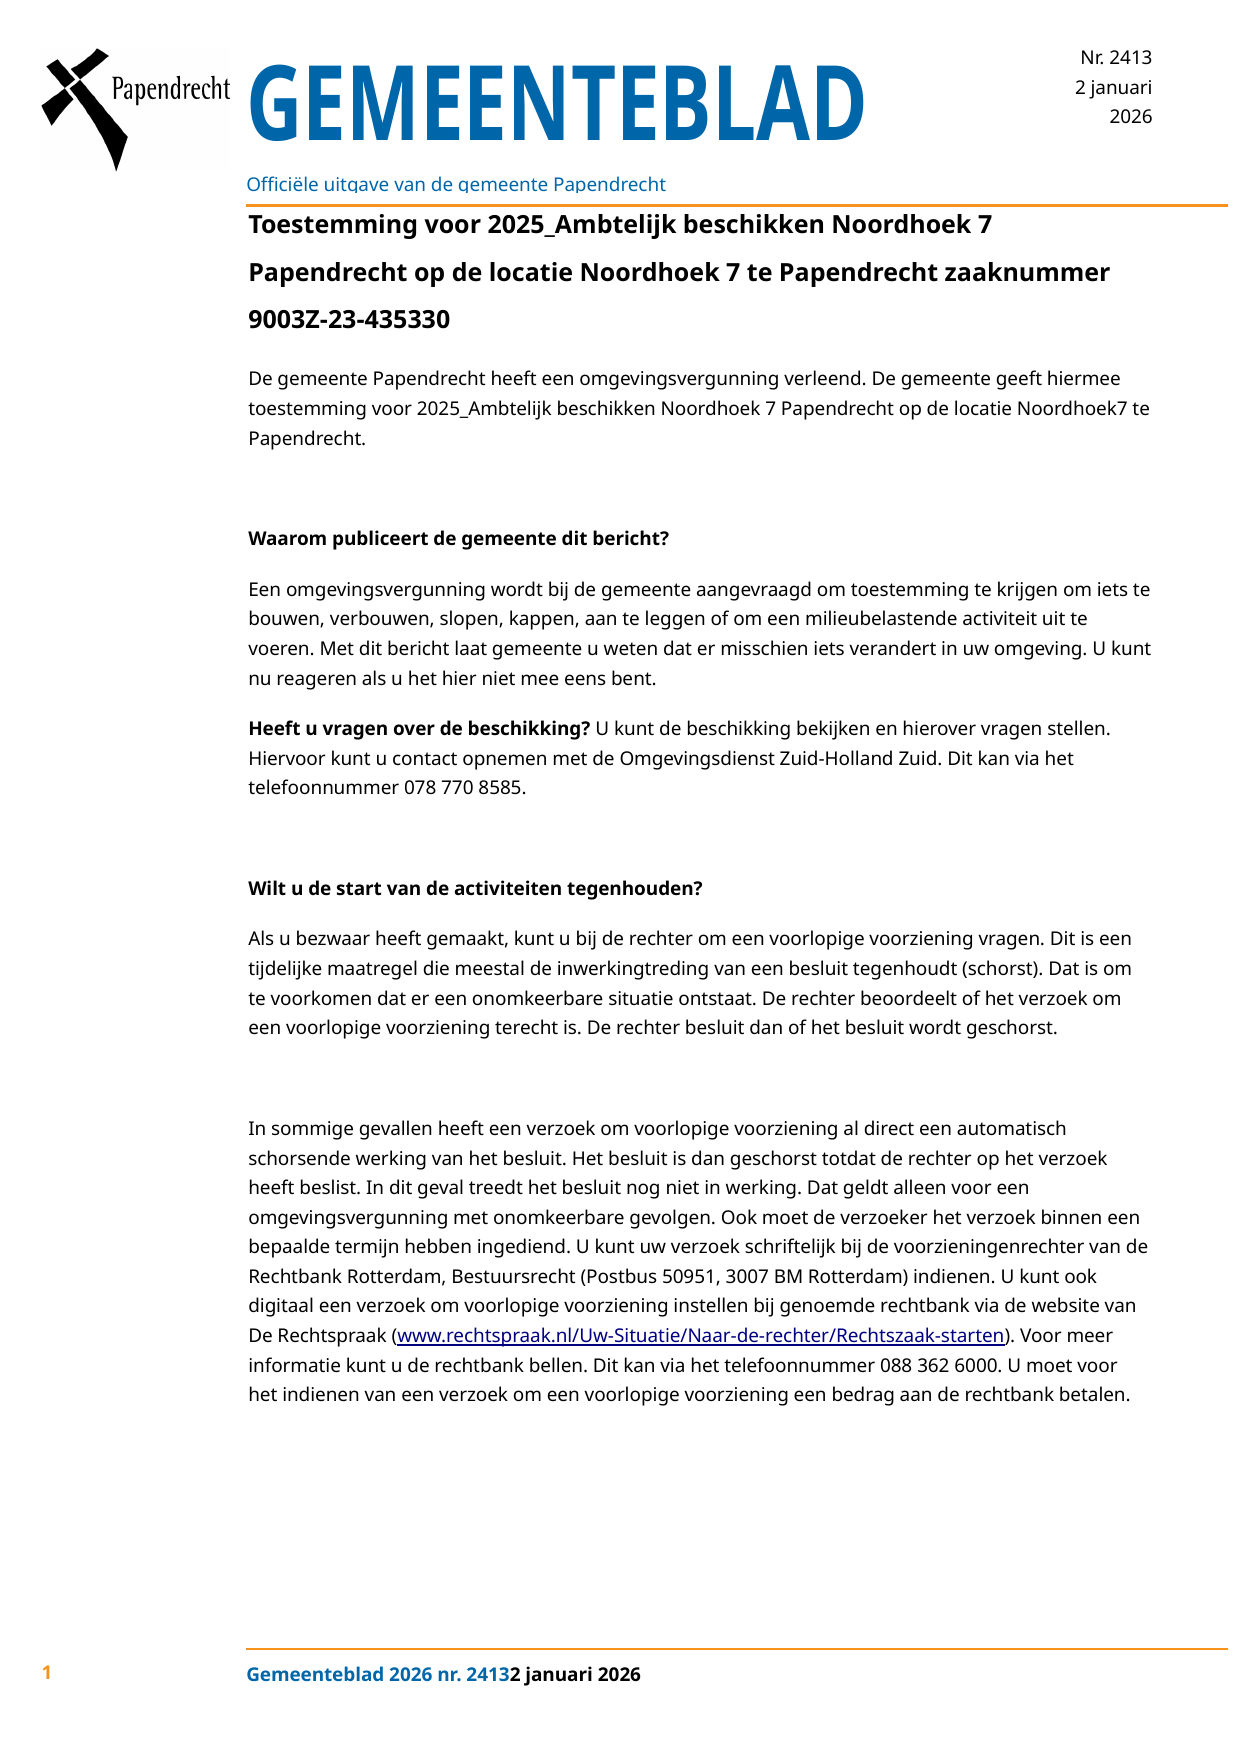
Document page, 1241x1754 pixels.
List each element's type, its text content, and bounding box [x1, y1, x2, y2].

text Heeft u vragen over de beschikking? U kunt de beschikking bekijken en hierover vragen stellen. Hiervoor kunt u contact opnemen met de Omgevingsdienst Zuid-Holland Zuid. Dit kan via het telefoonnummer 078 770 8585. [248, 715, 1152, 800]
text Als u bezwaar heeft gemaakt, kunt u bij de rechter om een voorlopige voorziening vragen. Dit is een tijdelijke maatregel die meestal de inwerkingtreding van een besluit tegenhoudt (schorst). Dat is om te voorkomen dat er een onomkeerbare situatie ontstaat. De rechter beoordeelt of het verzoek om een voorlopige voorziening terecht is. De rechter besluit dan of het besluit wordt geschorst. [248, 926, 1152, 1040]
text De gemeente Papendrecht heeft een omgevingsvergunning verleend. De gemeente geeft hiermee toestemming voor 2025_Ambtelijk beschikken Noordhoek 7 Papendrecht op de locatie Noordhoek7 te Papendrecht. [248, 366, 1152, 450]
text Wilt u de start van de activiteiten tegenhouden? [248, 875, 1152, 901]
text In sommige gevallen heeft een verzoek om voorlopige voorziening al direct een automatisch schorsende werking van het besluit. Het besluit is dan geschorst totdat de rechter op het verzoek heeft beslist. In dit geval treedt het besluit nog niet in werking. Dat geldt alleen voor een omgevingsvergunning met onomkeerbare gevolgen. Ook moet de verzoeker het verzoek binnen een bepaalde termijn hebben ingediend. U kunt uw verzoek schriftelijk bij de voorzieningenrechter van de Rechtbank Rotterdam, Bestuursrecht (Postbus 50951, 3007 BM Rotterdam) indienen. U kunt ook digitaal een verzoek om voorlopige voorziening instellen bij genoemde rechtbank via de website van De Rechtspraak (www.rechtspraak.nl/Uw-Situatie/Naar-de-rechter/Rechtszaak-starten). Voor meer informatie kunt u de rechtbank bellen. Dit kan via het telefoonnummer 088 362 6000. U moet voor het indienen van een verzoek om een voorlopige voorziening een bedrag aan de rechtbank betalen. [248, 1115, 1152, 1407]
text Toestemming voor 2025_Ambtelijk beschikken Noordhoek 7 Papendrecht op de locatie Noordhoek 7 te Papendrecht zaaknummer 9003Z-23-435330 [248, 207, 1152, 336]
picture [41, 47, 231, 172]
text Een omgevingsvergunning wordt bij de gemeente aangevraagd om toestemming te krijgen om iets te bouwen, verbouwen, slopen, kappen, aan te leggen of om een milieubelastende activiteit uit te voeren. Met dit bericht laat gemeente u weten dat er misschien iets verandert in uw omgeving. U kunt nu reageren als u het hier niet mee eens bent. [248, 576, 1152, 690]
text Waarom publiceert de gemeente dit bericht? [248, 526, 1152, 551]
